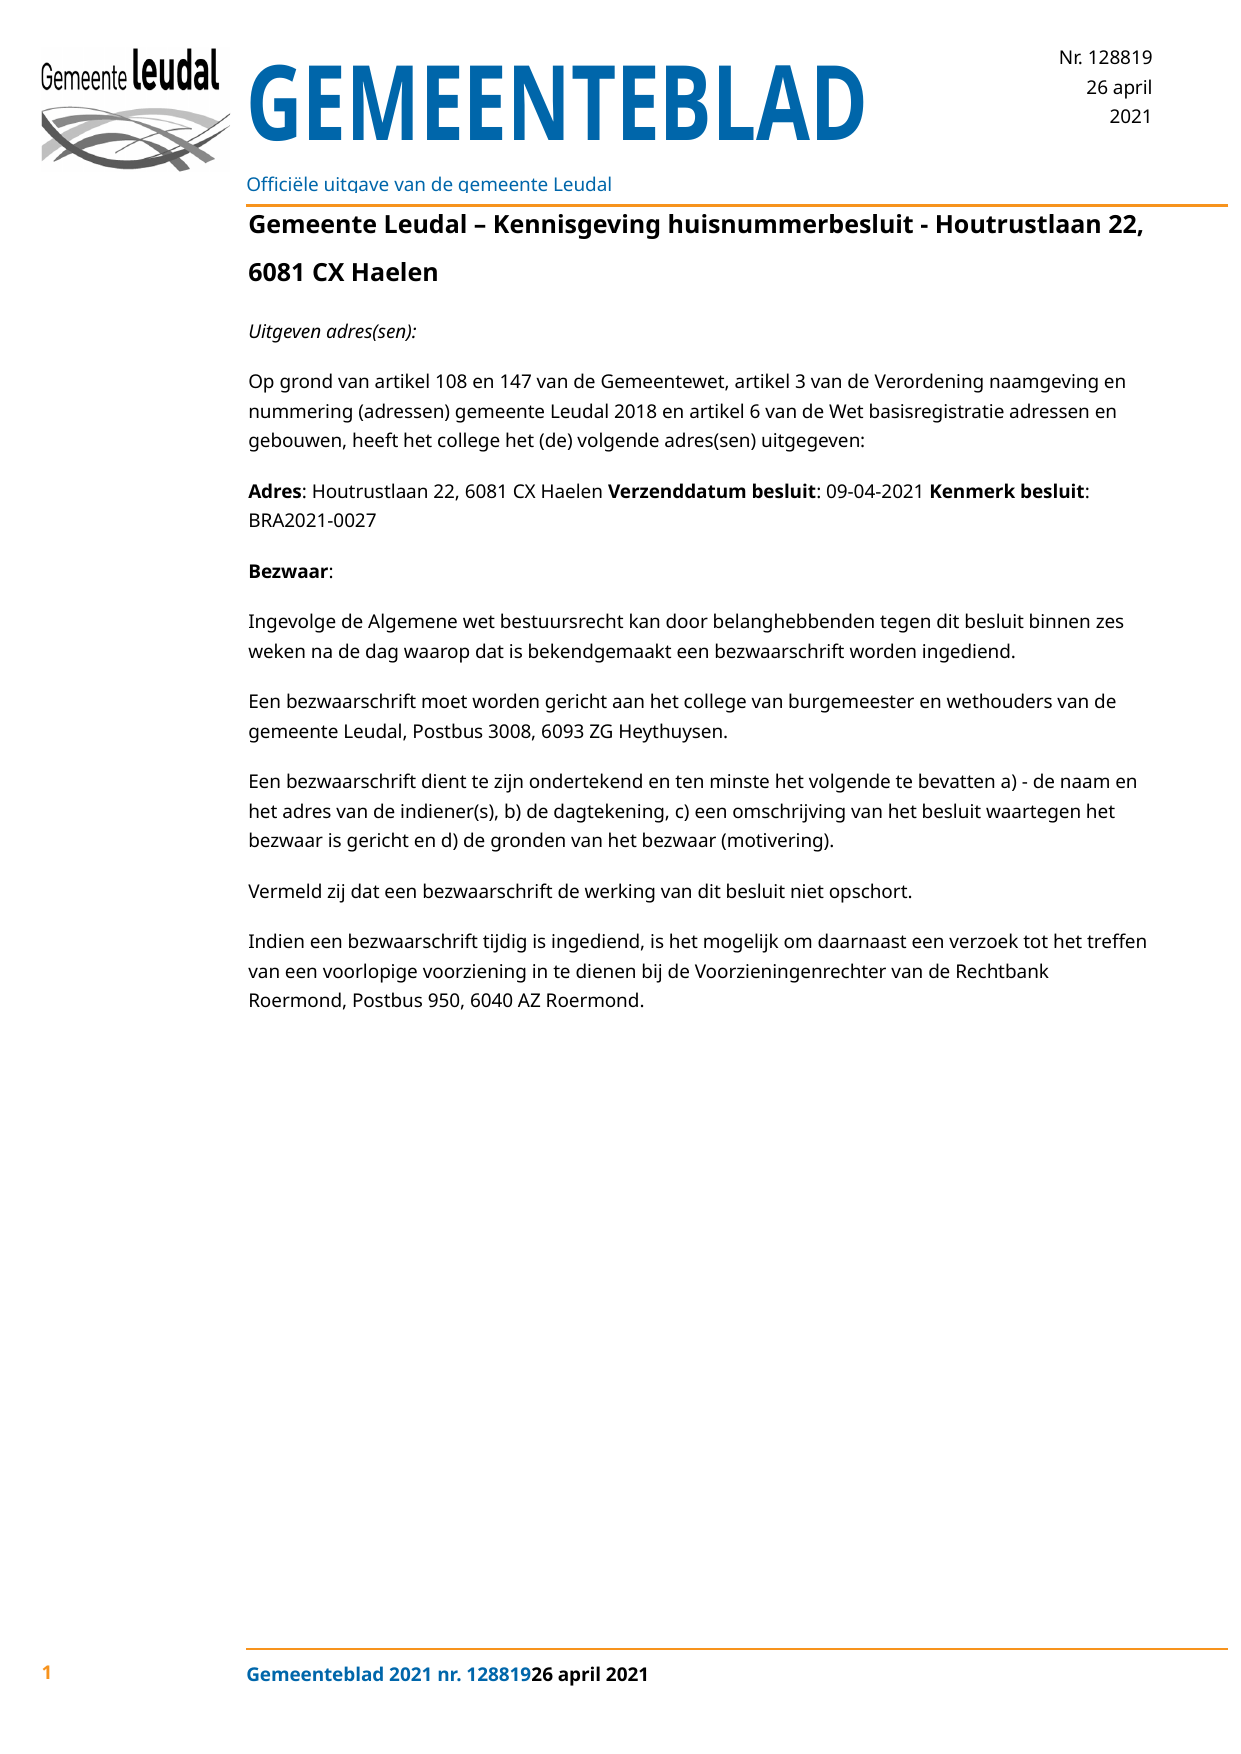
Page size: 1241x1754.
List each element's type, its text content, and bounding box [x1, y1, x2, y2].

text Indien een bezwaarschrift tijdig is ingediend, is het mogelijk om daarnaast een verzoek tot het treffen van een voorlopige voorziening in te dienen bij de Voorzieningenrechter van de Rechtbank Roermond, Postbus 950, 6040 AZ Roermond. [248, 928, 1152, 1013]
text Op grond van artikel 108 en 147 van de Gemeentewet, artikel 3 van de Verordening naamgeving en nummering (adressen) gemeente Leudal 2018 en artikel 6 van de Wet basisregistratie adressen en gebouwen, heeft het college het (de) volgende adres(sen) uitgegeven: [248, 368, 1152, 453]
picture [41, 47, 231, 172]
text Ingevolge de Algemene wet bestuursrecht kan door belanghebbenden tegen dit besluit binnen zes weken na de dag waarop dat is bekendgemaakt een bezwaarschrift worden ingediend. [248, 608, 1152, 664]
text Een bezwaarschrift dient te zijn ondertekend en ten minste het volgende te bevatten a) - de naam en het adres van de indiener(s), b) de dagtekening, c) een omschrijving van het besluit waartegen het bezwaar is gericht en d) de gronden van het bezwaar (motivering). [248, 768, 1152, 853]
text Vermeld zij dat een bezwaarschrift de werking van dit besluit niet opschort. [248, 878, 1152, 904]
text Gemeente Leudal – Kennisgeving huisnummerbesluit - Houtrustlaan 22, 6081 CX Haelen [248, 207, 1152, 288]
text Bezwaar: [248, 558, 1152, 584]
text Uitgeven adres(sen): [248, 318, 1152, 344]
text Een bezwaarschrift moet worden gericht aan het college van burgemeester en wethouders van de gemeente Leudal, Postbus 3008, 6093 ZG Heythuysen. [248, 688, 1152, 744]
text Adres: Houtrustlaan 22, 6081 CX Haelen Verzenddatum besluit: 09-04-2021 Kenmerk besluit: BRA2021-0027 [248, 478, 1152, 533]
